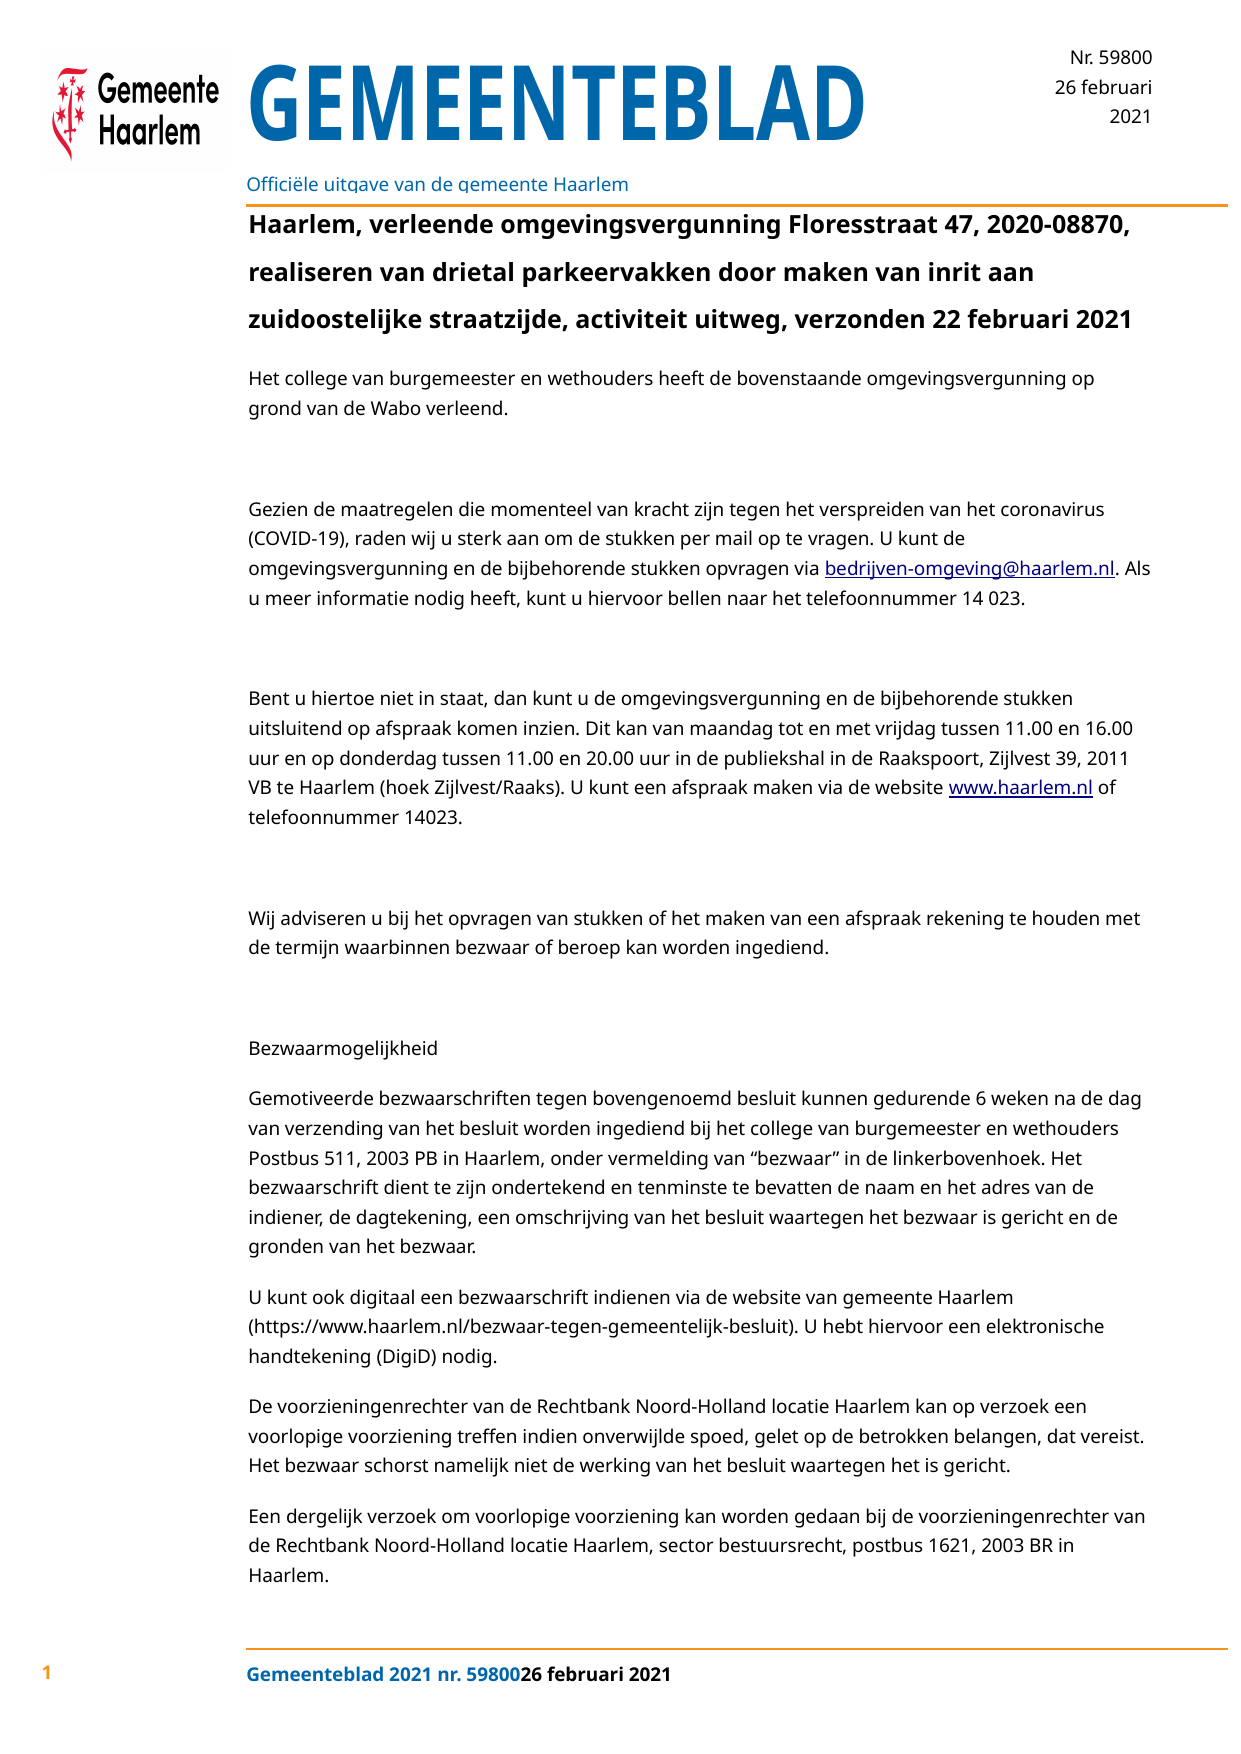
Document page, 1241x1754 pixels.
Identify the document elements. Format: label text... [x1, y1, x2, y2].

text Bezwaarmogelijkheid [248, 1035, 1152, 1061]
picture [41, 47, 231, 172]
text Haarlem, verleende omgevingsvergunning Floresstraat 47, 2020-08870, realiseren van drietal parkeervakken door maken van inrit aan zuidoostelijke straatzijde, activiteit uitweg, verzonden 22 februari 2021 [248, 207, 1152, 336]
text Een dergelijk verzoek om voorlopige voorziening kan worden gedaan bij de voorzieningenrechter van de Rechtbank Noord-Holland locatie Haarlem, sector bestuursrecht, postbus 1621, 2003 BR in Haarlem. [248, 1503, 1152, 1588]
text Wij adviseren u bij het opvragen van stukken of het maken van een afspraak rekening te houden met de termijn waarbinnen bezwaar of beroep kan worden ingediend. [248, 905, 1152, 960]
text Het college van burgemeester en wethouders heeft de bovenstaande omgevingsvergunning op grond van de Wabo verleend. [248, 366, 1152, 421]
text Gemotiveerde bezwaarschriften tegen bovengenoemd besluit kunnen gedurende 6 weken na de dag van verzending van het besluit worden ingediend bij het college van burgemeester en wethouders Postbus 511, 2003 PB in Haarlem, onder vermelding van “bezwaar” in de linkerbovenhoek. Het bezwaarschrift dient te zijn ondertekend en tenminste te bevatten de naam en het adres van de indiener, de dagtekening, een omschrijving van het besluit waartegen het bezwaar is gericht en de gronden van het bezwaar. [248, 1086, 1152, 1259]
text U kunt ook digitaal een bezwaarschrift indienen via de website van gemeente Haarlem (https://www.haarlem.nl/bezwaar-tegen-gemeentelijk-besluit). U hebt hiervoor een elektronische handtekening (DigiD) nodig. [248, 1284, 1152, 1369]
text De voorzieningenrechter van de Rechtbank Noord-Holland locatie Haarlem kan op verzoek een voorlopige voorziening treffen indien onverwijlde spoed, gelet op de betrokken belangen, dat vereist. Het bezwaar schorst namelijk niet de werking van het besluit waartegen het is gericht. [248, 1393, 1152, 1478]
text Bent u hiertoe niet in staat, dan kunt u de omgevingsvergunning en de bijbehorende stukken uitsluitend op afspraak komen inzien. Dit kan van maandag tot en met vrijdag tussen 11.00 en 16.00 uur en op donderdag tussen 11.00 en 20.00 uur in de publiekshal in de Raakspoort, Zijlvest 39, 2011 VB te Haarlem (hoek Zijlvest/Raaks). U kunt een afspraak maken via de website www.haarlem.nl of telefoonnummer 14023. [248, 686, 1152, 829]
text Gezien de maatregelen die momenteel van kracht zijn tegen het verspreiden van het coronavirus (COVID-19), raden wij u sterk aan om de stukken per mail op te vragen. U kunt de omgevingsvergunning en de bijbehorende stukken opvragen via bedrijven-omgeving@haarlem.nl. Als u meer informatie nodig heeft, kunt u hiervoor bellen naar het telefoonnummer 14 023. [248, 496, 1152, 610]
